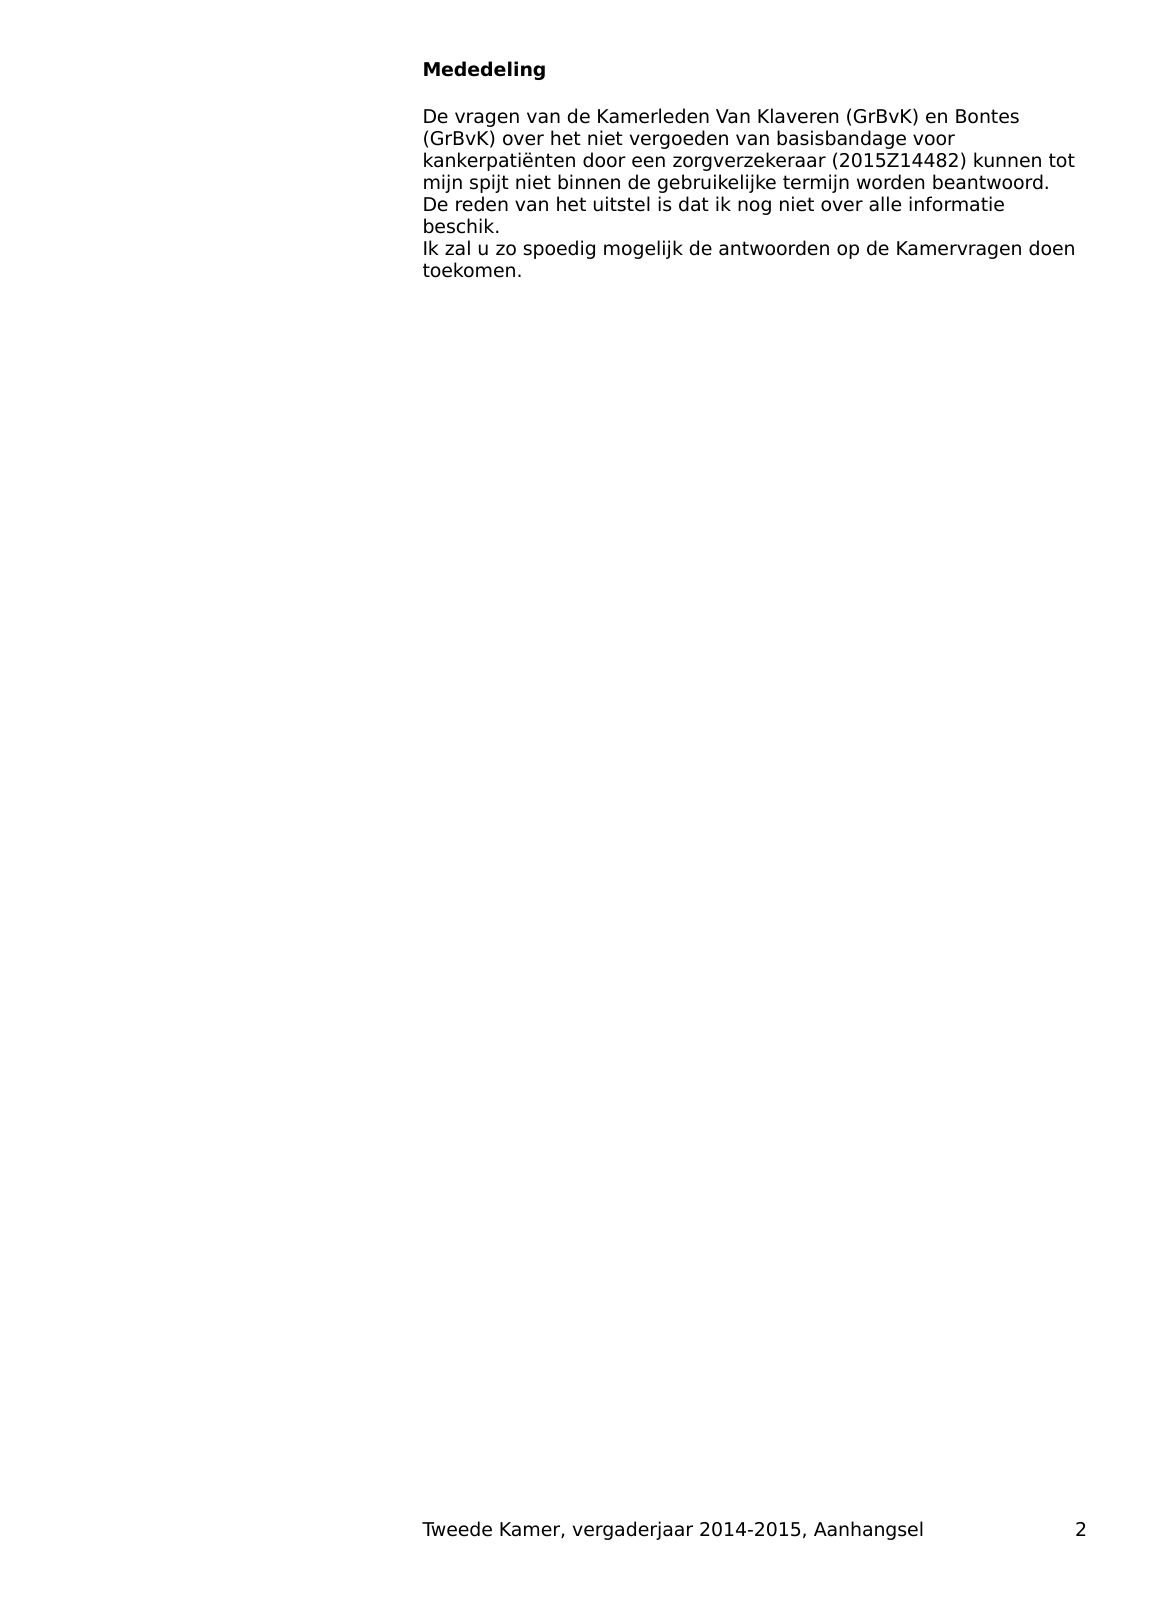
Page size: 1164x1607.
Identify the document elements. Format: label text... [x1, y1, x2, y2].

text De vragen van de Kamerleden Van Klaveren (GrBvK) en Bontes (GrBvK) over het niet vergoeden van basisbandage voor kankerpatiënten door een zorgverzekeraar (2015Z14482) kunnen tot mijn spijt niet binnen de gebruikelijke termijn worden beantwoord. [422, 106, 1087, 194]
subtitle Mededeling [422, 59, 1087, 81]
text Ik zal u zo spoedig mogelijk de antwoorden op de Kamervragen doen toekomen. [422, 238, 1087, 282]
text De reden van het uitstel is dat ik nog niet over alle informatie beschik. [422, 194, 1087, 238]
